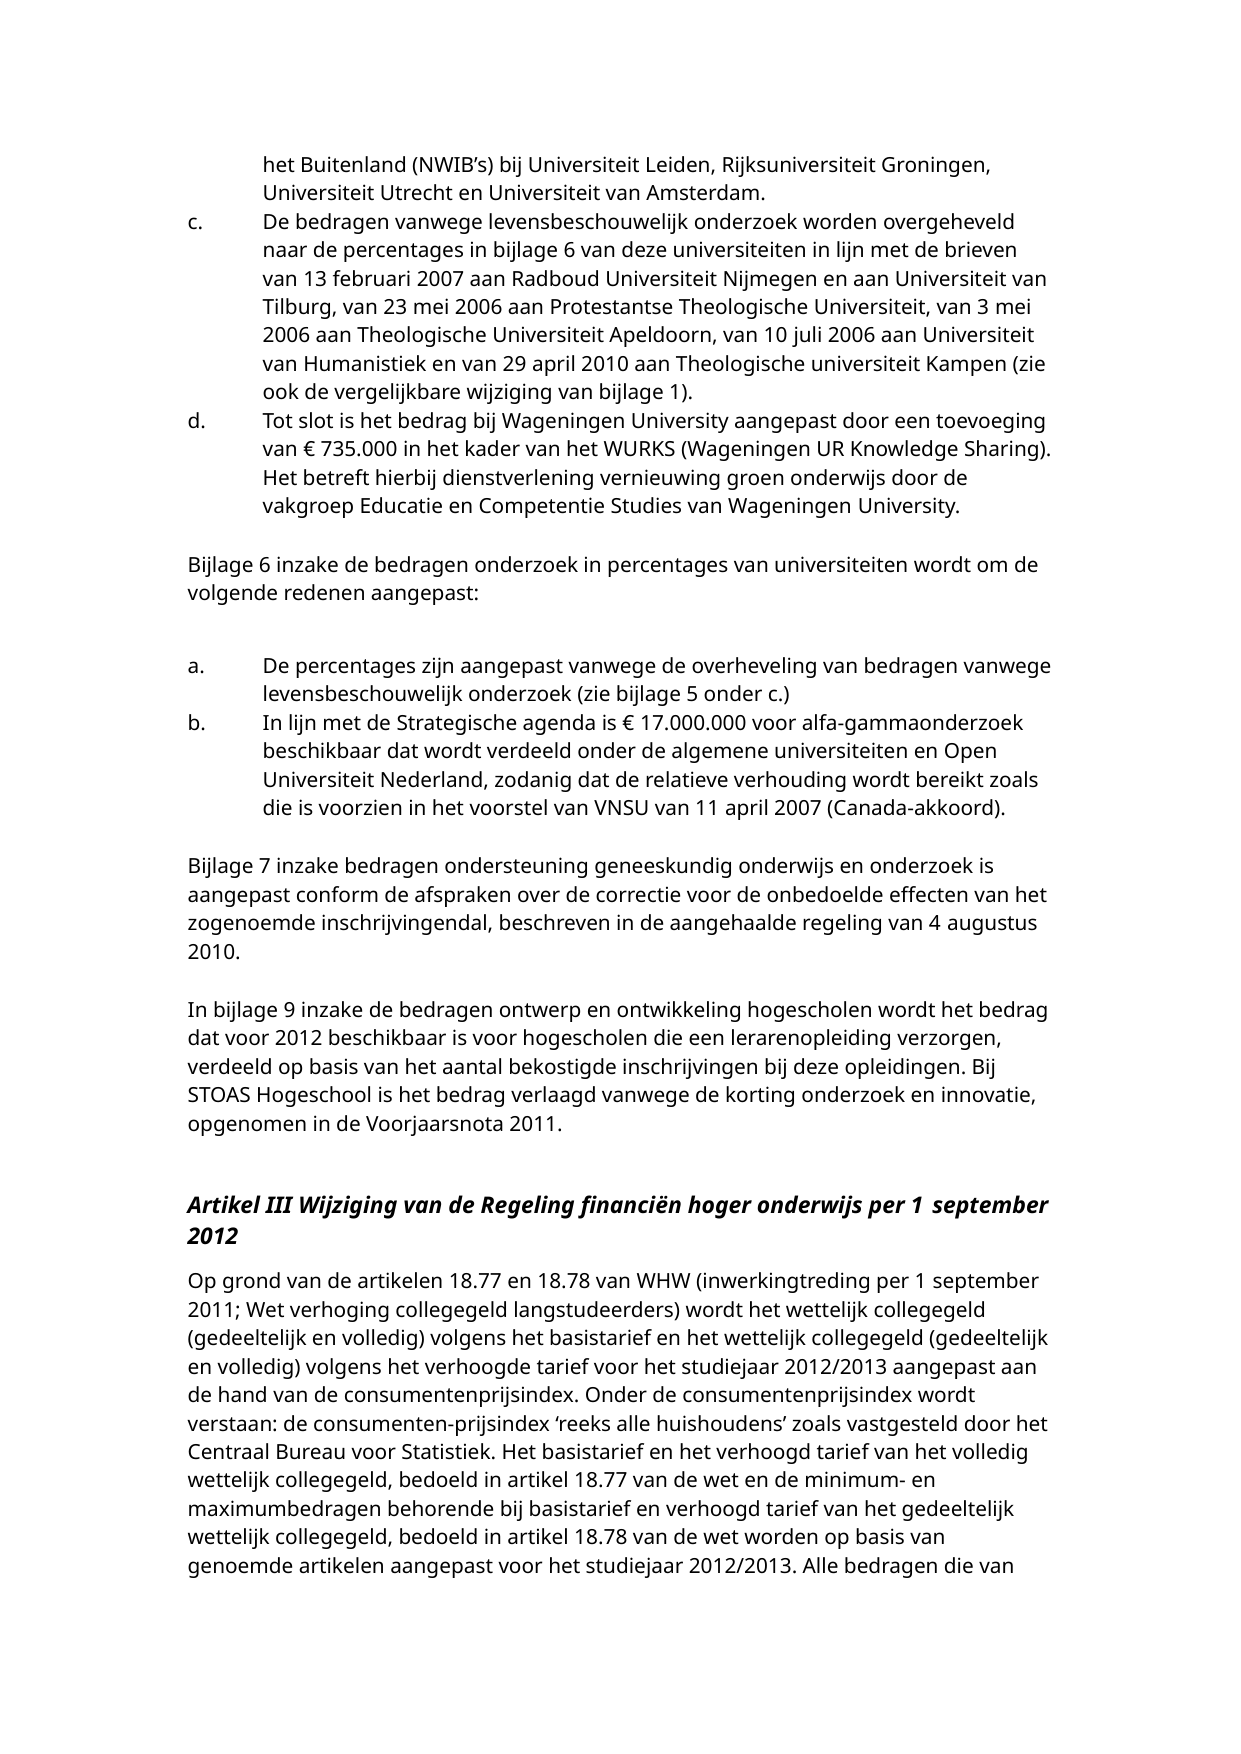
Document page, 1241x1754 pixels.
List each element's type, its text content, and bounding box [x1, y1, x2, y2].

text Bijlage 7 inzake bedragen ondersteuning geneeskundig onderwijs en onderzoek is aangepast conform de afspraken over de correctie voor de onbedoelde effecten van het zogenoemde inschrijvingendal, beschreven in de aangehaalde regeling van 4 augustus 2010. [187, 852, 1053, 965]
subtitle Artikel III Wijziging van de Regeling financiën hoger onderwijs per 1 september 2012 [187, 1189, 1053, 1252]
text Bijlage 6 inzake de bedragen onderzoek in percentages van universiteiten wordt om de volgende redenen aangepast: [187, 550, 1053, 607]
text Op grond van de artikelen 18.77 en 18.78 van WHW (inwerkingtreding per 1 september 2011; Wet verhoging collegegeld langstudeerders) wordt het wettelijk collegegeld (gedeeltelijk en volledig) volgens het basistarief en het wettelijk collegegeld (gedeeltelijk en volledig) volgens het verhoogde tarief voor het studiejaar 2012/2013 aangepast aan de hand van de consumentenprijsindex. Onder de consumentenprijsindex wordt verstaan: de consumenten-prijsindex ‘reeks alle huishoudens’ zoals vastgesteld door het Centraal Bureau voor Statistiek. Het basistarief en het verhoogd tarief van het volledig wettelijk collegegeld, bedoeld in artikel 18.77 van de wet en de minimum- en maximumbedragen behorende bij basistarief en verhoogd tarief van het gedeeltelijk wettelijk collegegeld, bedoeld in artikel 18.78 van de wet worden op basis van genoemde artikelen aangepast voor het studiejaar 2012/2013. Alle bedragen die van [187, 1267, 1053, 1579]
list De percentages zijn aangepast vanwege de overheveling van bedragen vanwege levensbeschouwelijk onderzoek (zie bijlage 5 onder c.) [187, 651, 1053, 708]
list Tot slot is het bedrag bij Wageningen University aangepast door een toevoeging van € 735.000 in het kader van het WURKS (Wageningen UR Knowledge Sharing). Het betreft hierbij dienstverlening vernieuwing groen onderwijs door de vakgroep Educatie en Competentie Studies van Wageningen University. [187, 406, 1053, 520]
list het Buitenland (NWIB’s) bij Universiteit Leiden, Rijksuniversiteit Groningen, Universiteit Utrecht en Universiteit van Amsterdam. [187, 150, 1053, 207]
list De bedragen vanwege levensbeschouwelijk onderzoek worden overgeheveld naar de percentages in bijlage 6 van deze universiteiten in lijn met de brieven van 13 februari 2007 aan Radboud Universiteit Nijmegen en aan Universiteit van Tilburg, van 23 mei 2006 aan Protestantse Theologische Universiteit, van 3 mei 2006 aan Theologische Universiteit Apeldoorn, van 10 juli 2006 aan Universiteit van Humanistiek en van 29 april 2010 aan Theologische universiteit Kampen (zie ook de vergelijkbare wijziging van bijlage 1). [187, 207, 1053, 406]
list In lijn met de Strategische agenda is € 17.000.000 voor alfa-gammaonderzoek beschikbaar dat wordt verdeeld onder de algemene universiteiten en Open Universiteit Nederland, zodanig dat de relatieve verhouding wordt bereikt zoals die is voorzien in het voorstel van VNSU van 11 april 2007 (Canada-akkoord). [187, 708, 1053, 822]
text In bijlage 9 inzake de bedragen ontwerp en ontwikkeling hogescholen wordt het bedrag dat voor 2012 beschikbaar is voor hogescholen die een lerarenopleiding verzorgen, verdeeld op basis van het aantal bekostigde inschrijvingen bij deze opleidingen. Bij STOAS Hogeschool is het bedrag verlaagd vanwege de korting onderzoek en innovatie, opgenomen in de Voorjaarsnota 2011. [187, 995, 1053, 1137]
